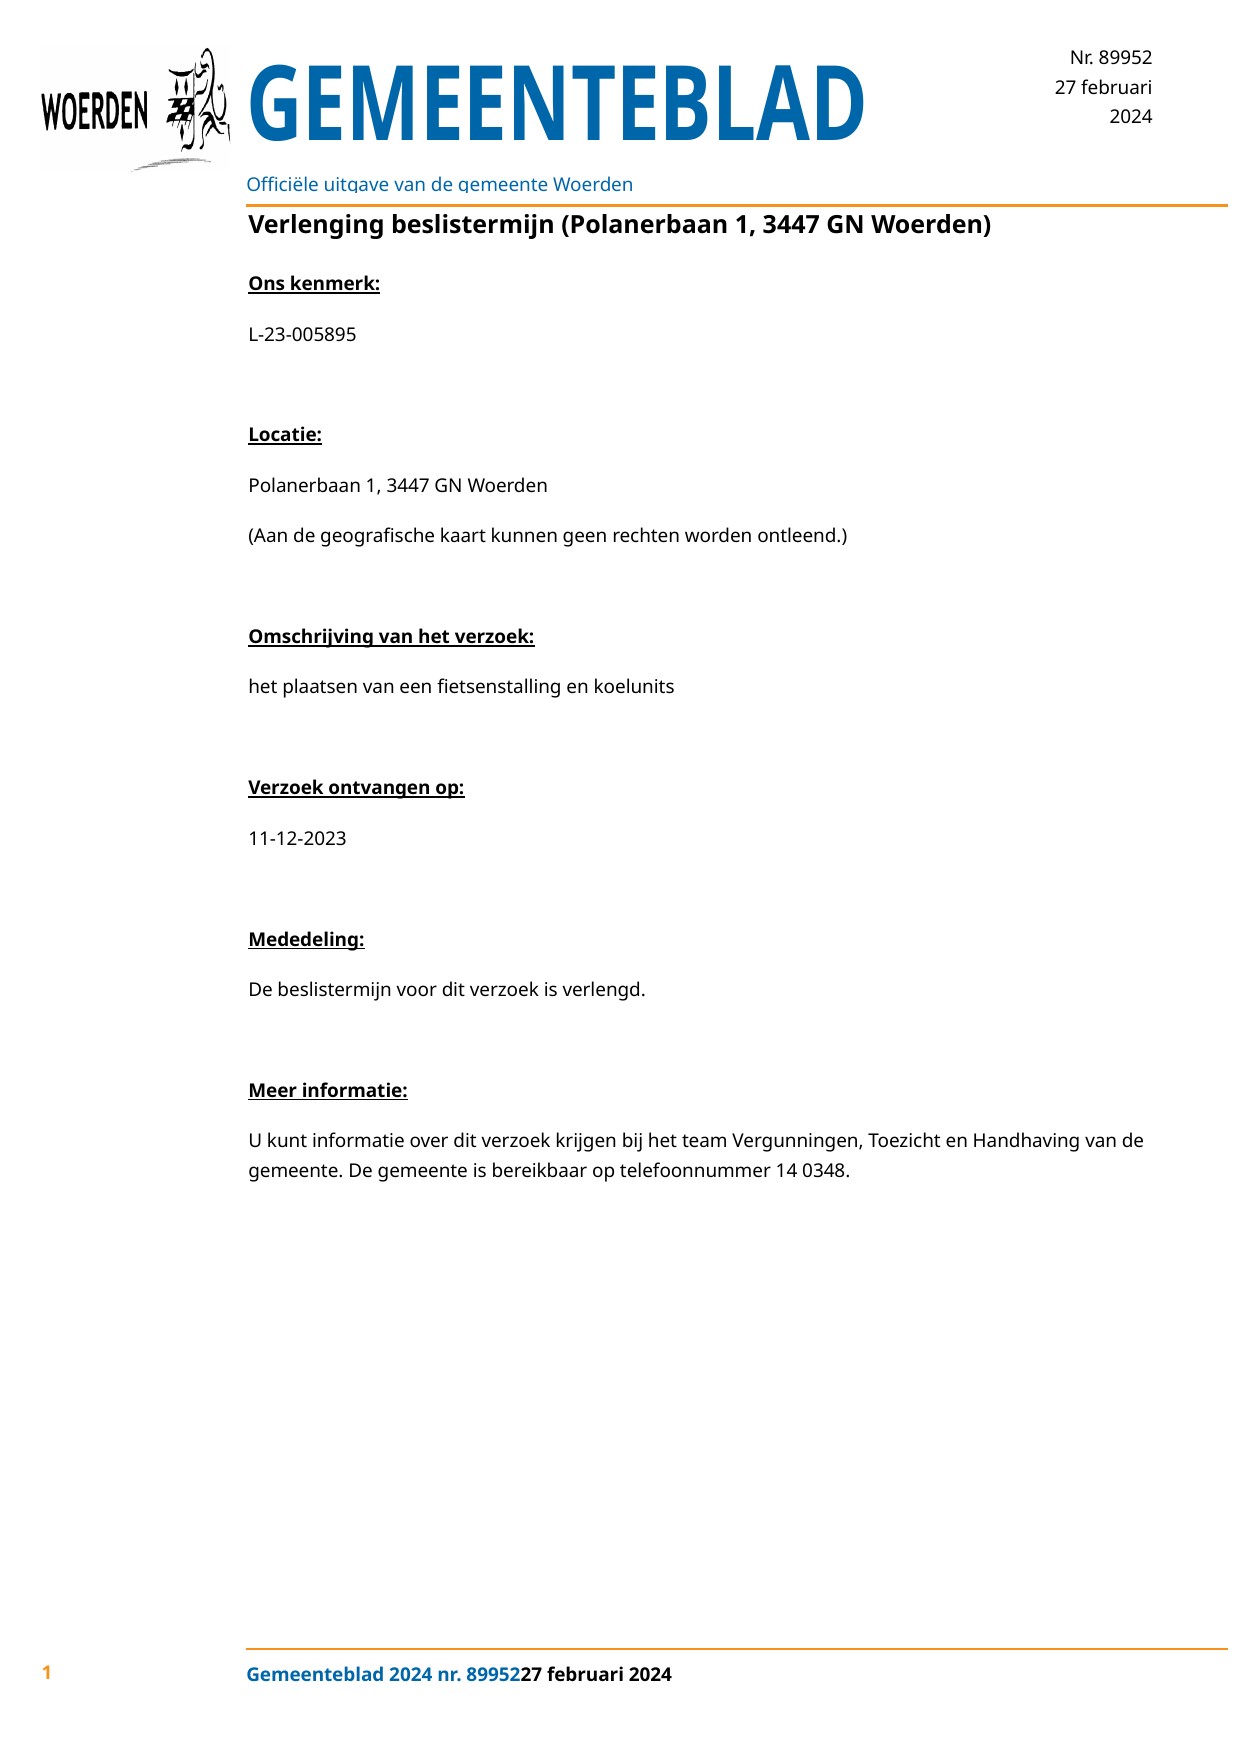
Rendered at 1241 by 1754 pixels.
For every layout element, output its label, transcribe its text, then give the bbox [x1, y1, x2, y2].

text (Aan de geografische kaart kunnen geen rechten worden ontleend.) [248, 522, 1152, 548]
text Verlenging beslistermijn (Polanerbaan 1, 3447 GN Woerden) [248, 207, 1152, 241]
text L-23-005895 [248, 321, 1152, 346]
text Polanerbaan 1, 3447 GN Woerden [248, 472, 1152, 498]
picture [41, 47, 231, 172]
text De beslistermijn voor dit verzoek is verlengd. [248, 976, 1152, 1002]
text Locatie: [248, 422, 1152, 447]
text Omschrijving van het verzoek: [248, 623, 1152, 649]
text Meer informatie: [248, 1077, 1152, 1103]
text Verzoek ontvangen op: [248, 774, 1152, 800]
text Mededeling: [248, 926, 1152, 951]
text het plaatsen van een fietsenstalling en koelunits [248, 674, 1152, 699]
text U kunt informatie over dit verzoek krijgen bij het team Vergunningen, Toezicht en Handhaving van de gemeente. De gemeente is bereikbaar op telefoonnummer 14 0348. [248, 1127, 1152, 1183]
text 11-12-2023 [248, 825, 1152, 851]
text Ons kenmerk: [248, 270, 1152, 296]
